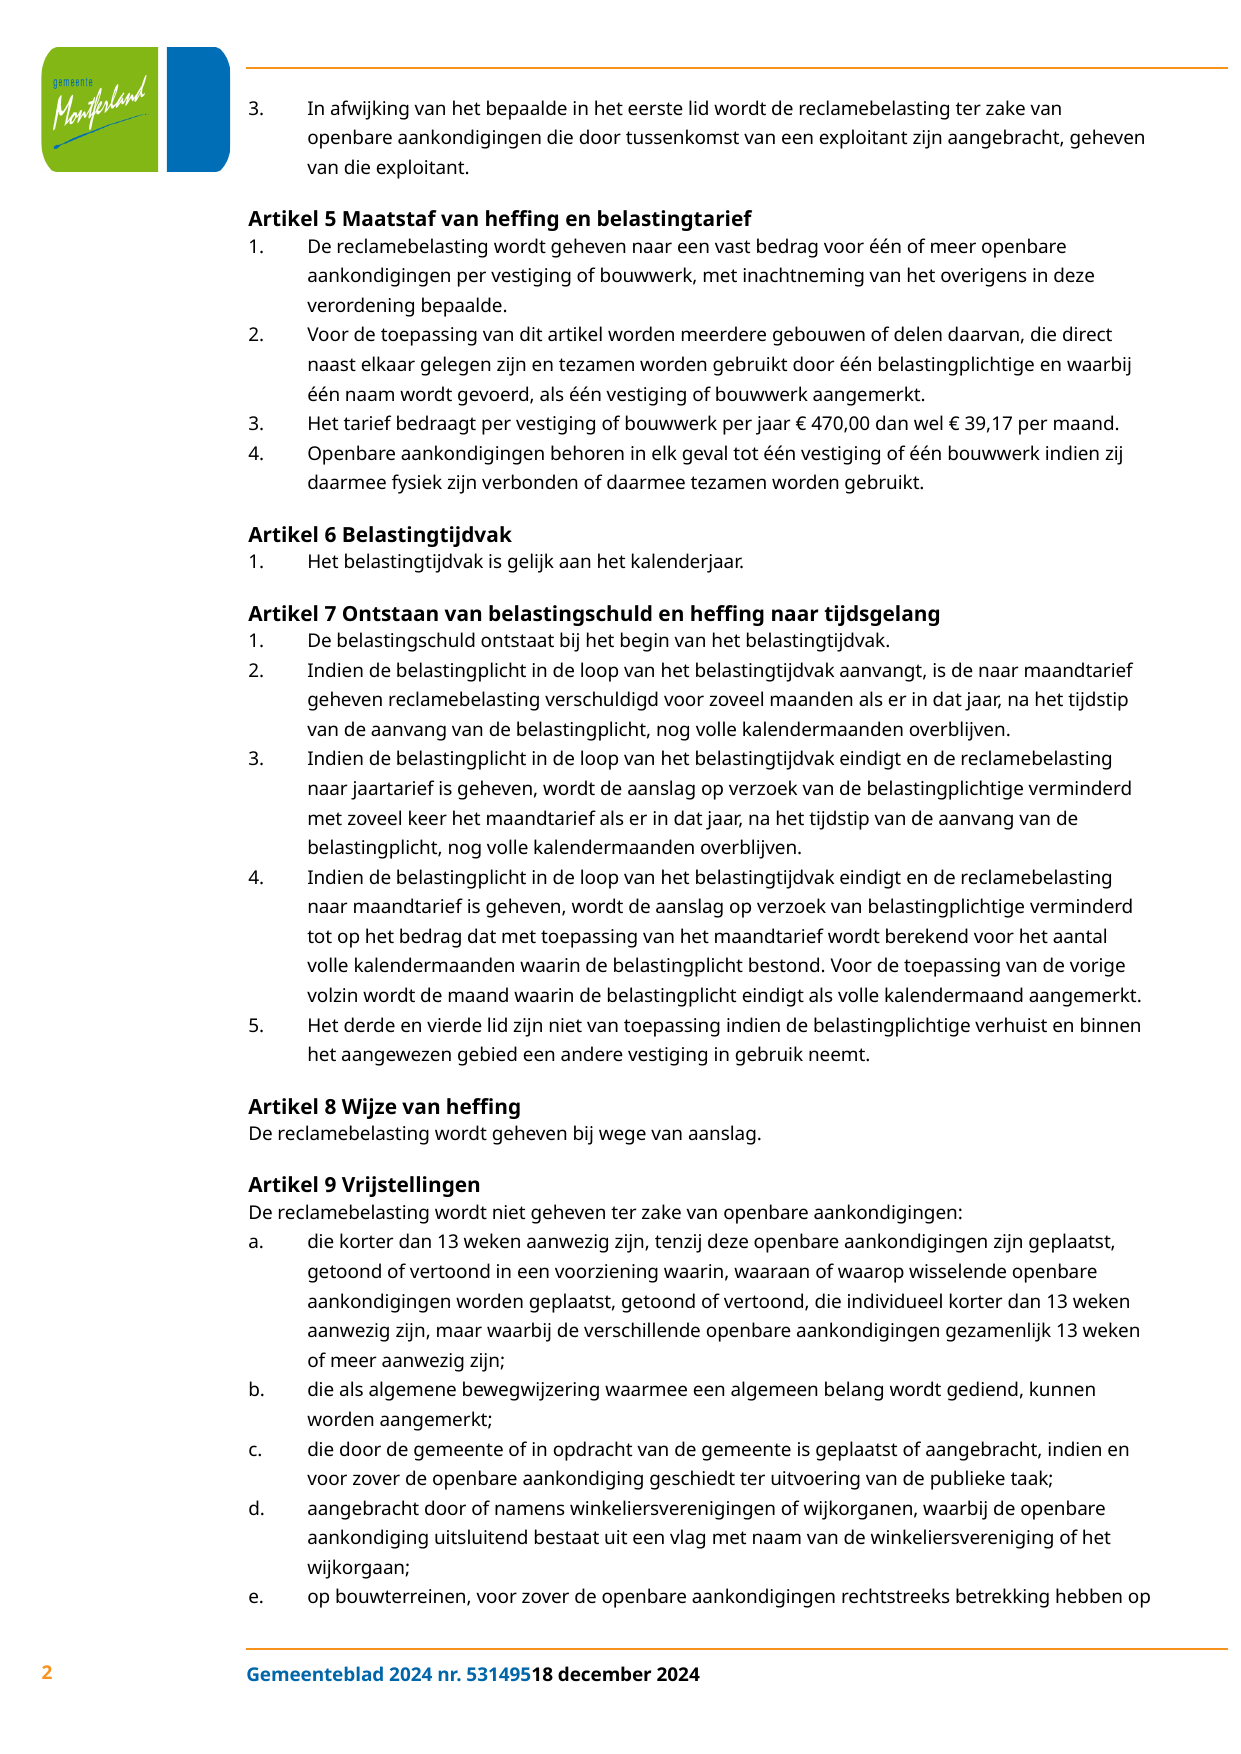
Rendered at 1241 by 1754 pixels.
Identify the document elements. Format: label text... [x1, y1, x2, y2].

list Het derde en vierde lid zijn niet van toepassing indien de belastingplichtige verhuist en binnen het aangewezen gebied een andere vestiging in gebruik neemt. [248, 1012, 1152, 1067]
text De reclamebelasting wordt niet geheven ter zake van openbare aankondigingen: [248, 1199, 1152, 1225]
list De reclamebelasting wordt geheven naar een vast bedrag voor één of meer openbare aankondigingen per vestiging of bouwwerk, met inachtneming van het overigens in deze verordening bepaalde. [248, 233, 1152, 318]
list Indien de belastingplicht in de loop van het belastingtijdvak eindigt en de reclamebelasting naar jaartarief is geheven, wordt de aanslag op verzoek van de belastingplichtige verminderd met zoveel keer het maandtarief als er in dat jaar, na het tijdstip van de aanvang van de belastingplicht, nog volle kalendermaanden overblijven. [248, 746, 1152, 860]
list Het tarief bedraagt per vestiging of bouwwerk per jaar € 470,00 dan wel € 39,17 per maand. [248, 410, 1152, 436]
list Indien de belastingplicht in de loop van het belastingtijdvak eindigt en de reclamebelasting naar maandtarief is geheven, wordt de aanslag op verzoek van belastingplichtige verminderd tot op het bedrag dat met toepassing van het maandtarief wordt berekend voor het aantal volle kalendermaanden waarin de belastingplicht bestond. Voor de toepassing van de vorige volzin wordt de maand waarin de belastingplicht eindigt als volle kalendermaand aangemerkt. [248, 864, 1152, 1008]
text De reclamebelasting wordt geheven bij wege van aanslag. [248, 1120, 1152, 1146]
list Het belastingtijdvak is gelijk aan het kalenderjaar. [248, 548, 1152, 574]
picture [41, 47, 231, 172]
list Openbare aankondigingen behoren in elk geval tot één vestiging of één bouwwerk indien zij daarmee fysiek zijn verbonden of daarmee tezamen worden gebruikt. [248, 440, 1152, 495]
list Voor de toepassing van dit artikel worden meerdere gebouwen of delen daarvan, die direct naast elkaar gelegen zijn en tezamen worden gebruikt door één belastingplichtige en waarbij één naam wordt gevoerd, als één vestiging of bouwwerk aangemerkt. [248, 322, 1152, 406]
list aangebracht door of namens winkeliersverenigingen of wijkorganen, waarbij de openbare aankondiging uitsluitend bestaat uit een vlag met naam van de winkeliersvereniging of het wijkorgaan; [248, 1495, 1152, 1580]
text Artikel 5 Maatstaf van heffing en belastingtarief [248, 204, 1152, 233]
list De belastingschuld ontstaat bij het begin van het belastingtijdvak. [248, 627, 1152, 653]
list In afwijking van het bepaalde in het eerste lid wordt de reclamebelasting ter zake van openbare aankondigingen die door tussenkomst van een exploitant zijn aangebracht, geheven van die exploitant. [248, 95, 1152, 180]
text Artikel 9 Vrijstellingen [248, 1171, 1152, 1199]
list die als algemene bewegwijzering waarmee een algemeen belang wordt gediend, kunnen worden aangemerkt; [248, 1377, 1152, 1432]
list die door de gemeente of in opdracht van de gemeente is geplaatst of aangebracht, indien en voor zover de openbare aankondiging geschiedt ter uitvoering van de publieke taak; [248, 1436, 1152, 1491]
text Artikel 7 Ontstaan van belastingschuld en heffing naar tijdsgelang [248, 599, 1152, 627]
text Artikel 8 Wijze van heffing [248, 1092, 1152, 1120]
list Indien de belastingplicht in de loop van het belastingtijdvak aanvangt, is de naar maandtarief geheven reclamebelasting verschuldigd voor zoveel maanden als er in dat jaar, na het tijdstip van de aanvang van de belastingplicht, nog volle kalendermaanden overblijven. [248, 657, 1152, 742]
list op bouwterreinen, voor zover de openbare aankondigingen rechtstreeks betrekking hebben op [248, 1584, 1152, 1609]
list die korter dan 13 weken aanwezig zijn, tenzij deze openbare aankondigingen zijn geplaatst, getoond of vertoond in een voorziening waarin, waaraan of waarop wisselende openbare aankondigingen worden geplaatst, getoond of vertoond, die individueel korter dan 13 weken aanwezig zijn, maar waarbij de verschillende openbare aankondigingen gezamenlijk 13 weken of meer aanwezig zijn; [248, 1229, 1152, 1373]
text Artikel 6 Belastingtijdvak [248, 520, 1152, 548]
